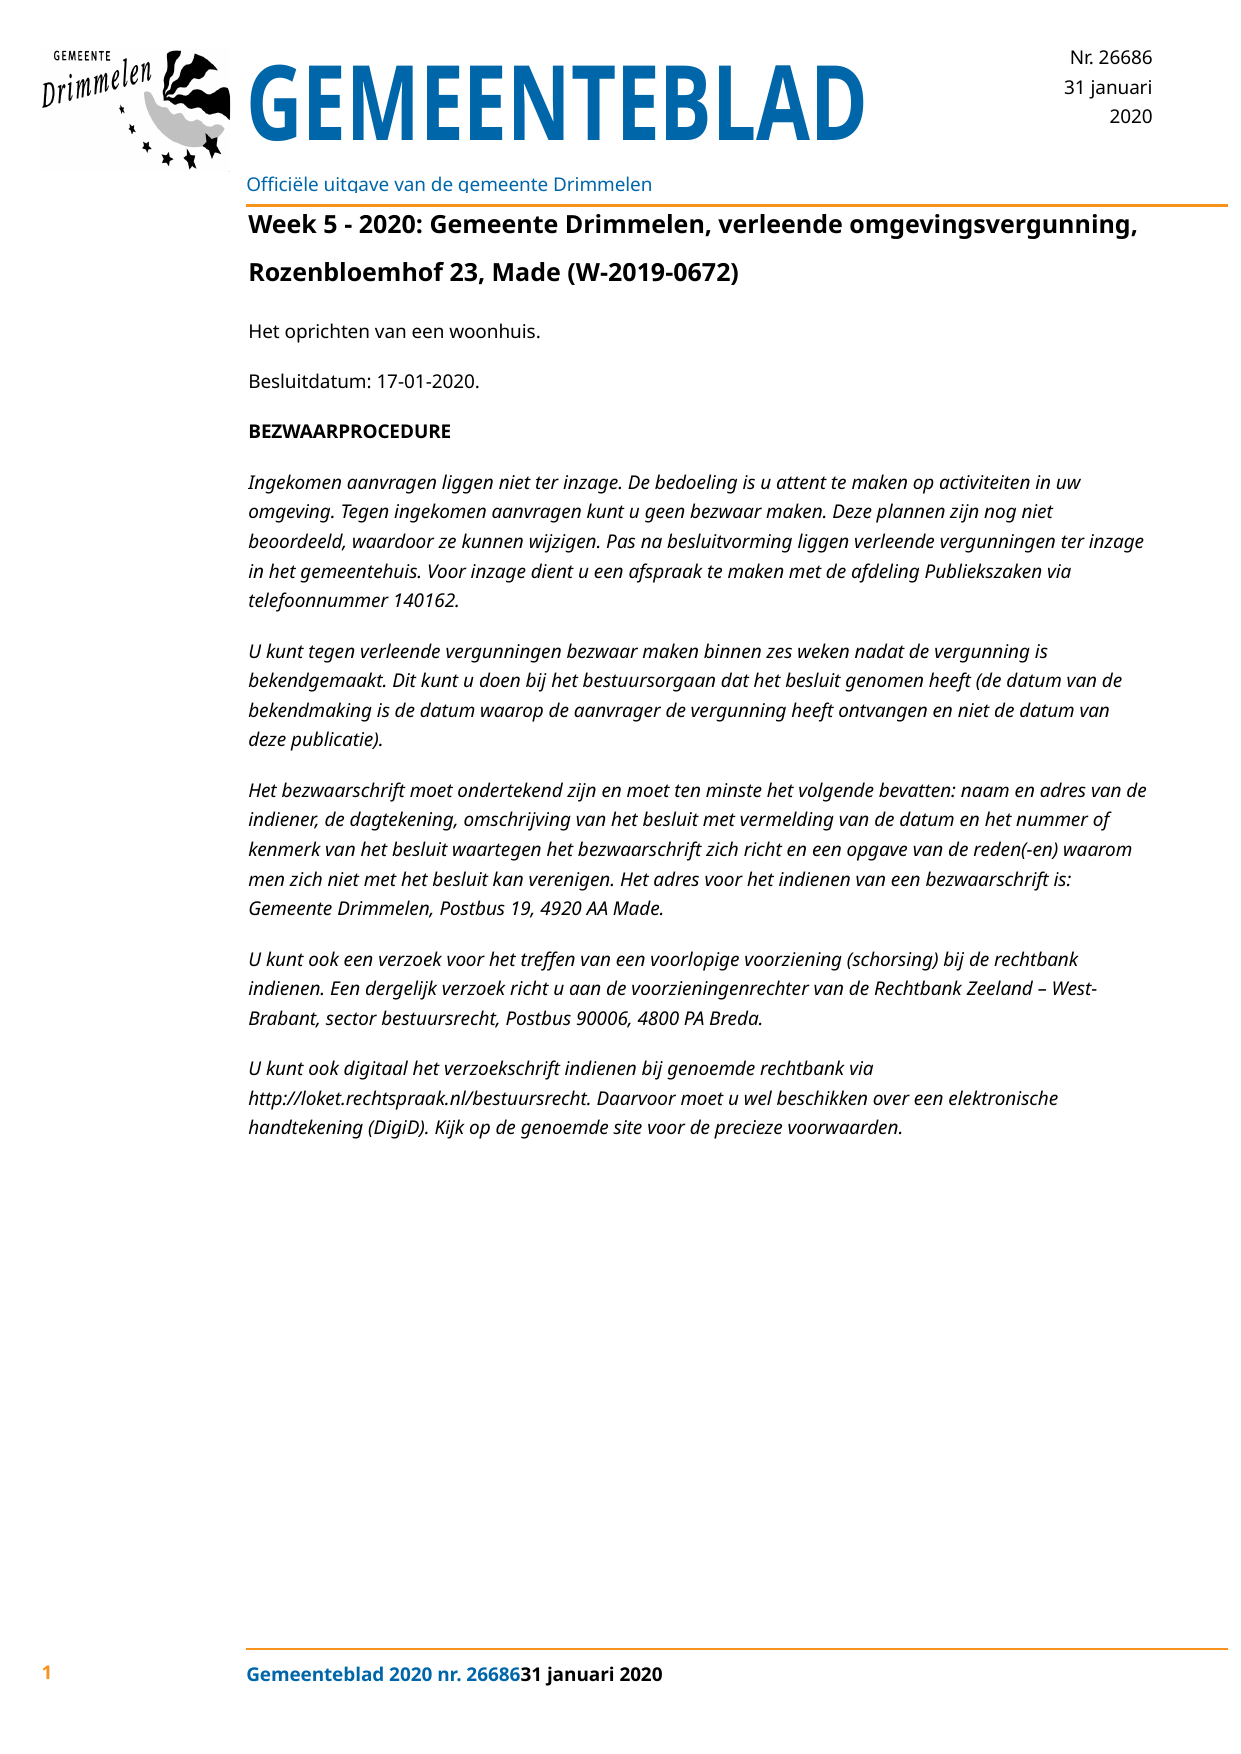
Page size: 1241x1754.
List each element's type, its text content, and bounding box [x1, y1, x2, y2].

text Het bezwaarschrift moet ondertekend zijn en moet ten minste het volgende bevatten: naam en adres van de indiener, de dagtekening, omschrijving van het besluit met vermelding van de datum en het nummer of kenmerk van het besluit waartegen het bezwaarschrift zich richt en een opgave van de reden(-en) waarom men zich niet met het besluit kan verenigen. Het adres voor het indienen van een bezwaarschrift is: Gemeente Drimmelen, Postbus 19, 4920 AA Made. [248, 777, 1152, 921]
text Week 5 - 2020: Gemeente Drimmelen, verleende omgevingsvergunning, Rozenbloemhof 23, Made (W-2019-0672) [248, 207, 1152, 288]
text Het oprichten van een woonhuis. [248, 318, 1152, 344]
picture [41, 47, 231, 172]
text Besluitdatum: 17-01-2020. [248, 368, 1152, 394]
text BEZWAARPROCEDURE [248, 419, 1152, 444]
text Ingekomen aanvragen liggen niet ter inzage. De bedoeling is u attent te maken op activiteiten in uw omgeving. Tegen ingekomen aanvragen kunt u geen bezwaar maken. Deze plannen zijn nog niet beoordeeld, waardoor ze kunnen wijzigen. Pas na besluitvorming liggen verleende vergunningen ter inzage in het gemeentehuis. Voor inzage dient u een afspraak te maken met de afdeling Publiekszaken via telefoonnummer 140162. [248, 469, 1152, 613]
text U kunt ook digitaal het verzoekschrift indienen bij genoemde rechtbank via http://loket.rechtspraak.nl/bestuursrecht. Daarvoor moet u wel beschikken over een elektronische handtekening (DigiD). Kijk op de genoemde site voor de precieze voorwaarden. [248, 1055, 1152, 1140]
text U kunt tegen verleende vergunningen bezwaar maken binnen zes weken nadat de vergunning is bekendgemaakt. Dit kunt u doen bij het bestuursorgaan dat het besluit genomen heeft (de datum van de bekendmaking is de datum waarop de aanvrager de vergunning heeft ontvangen en niet de datum van deze publicatie). [248, 638, 1152, 752]
text U kunt ook een verzoek voor het treffen van een voorlopige voorziening (schorsing) bij de rechtbank indienen. Een dergelijk verzoek richt u aan de voorzieningenrechter van de Rechtbank Zeeland – West-Brabant, sector bestuursrecht, Postbus 90006, 4800 PA Breda. [248, 946, 1152, 1031]
